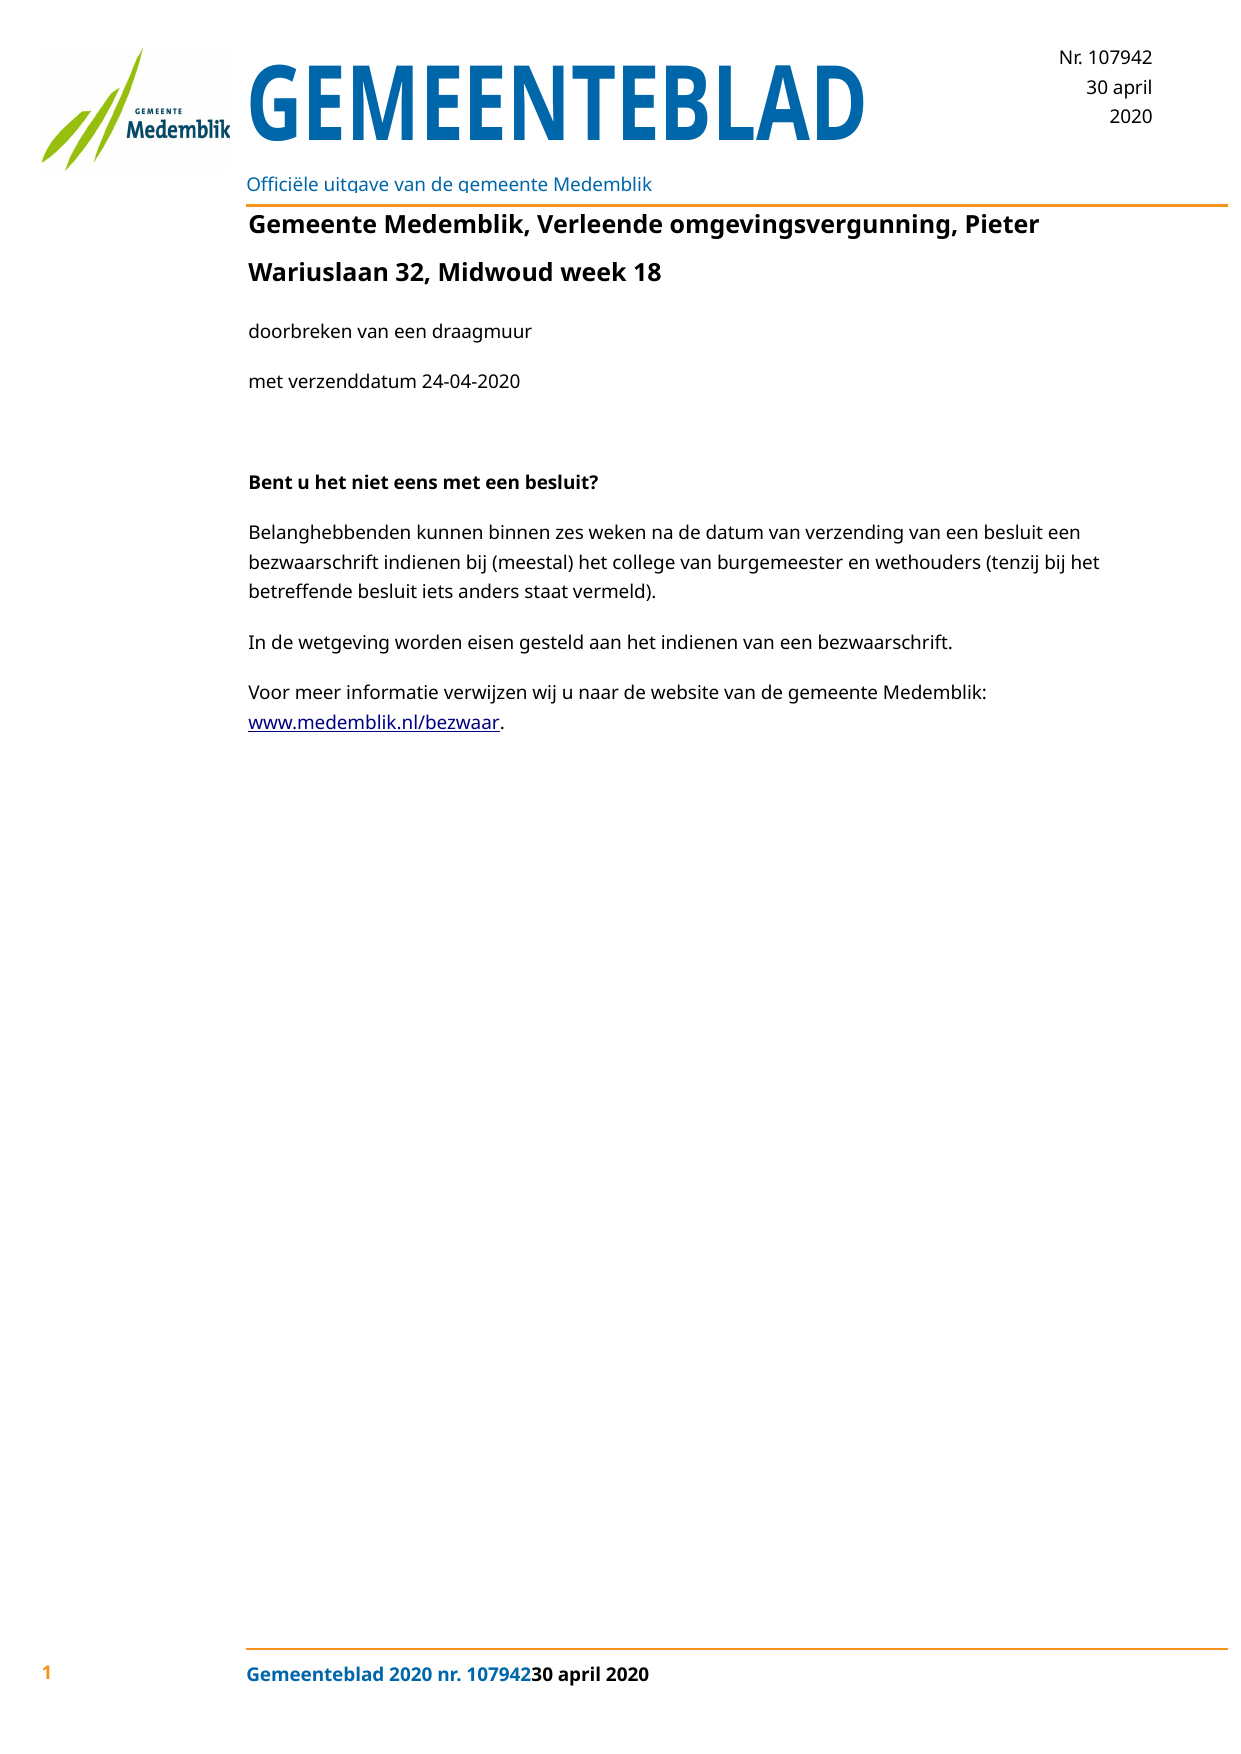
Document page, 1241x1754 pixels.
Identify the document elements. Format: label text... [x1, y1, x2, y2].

text In de wetgeving worden eisen gesteld aan het indienen van een bezwaarschrift. [248, 629, 1152, 655]
text Belanghebbenden kunnen binnen zes weken na de datum van verzending van een besluit een bezwaarschrift indienen bij (meestal) het college van burgemeester en wethouders (tenzij bij het betreffende besluit iets anders staat vermeld). [248, 519, 1152, 604]
text Voor meer informatie verwijzen wij u naar de website van de gemeente Medemblik: www.medemblik.nl/bezwaar. [248, 679, 1152, 735]
text doorbreken van een draagmuur [248, 318, 1152, 344]
text met verzenddatum 24-04-2020 [248, 368, 1152, 394]
picture [41, 47, 231, 172]
text Bent u het niet eens met een besluit? [248, 469, 1152, 495]
text Gemeente Medemblik, Verleende omgevingsvergunning, Pieter Wariuslaan 32, Midwoud week 18 [248, 207, 1152, 288]
